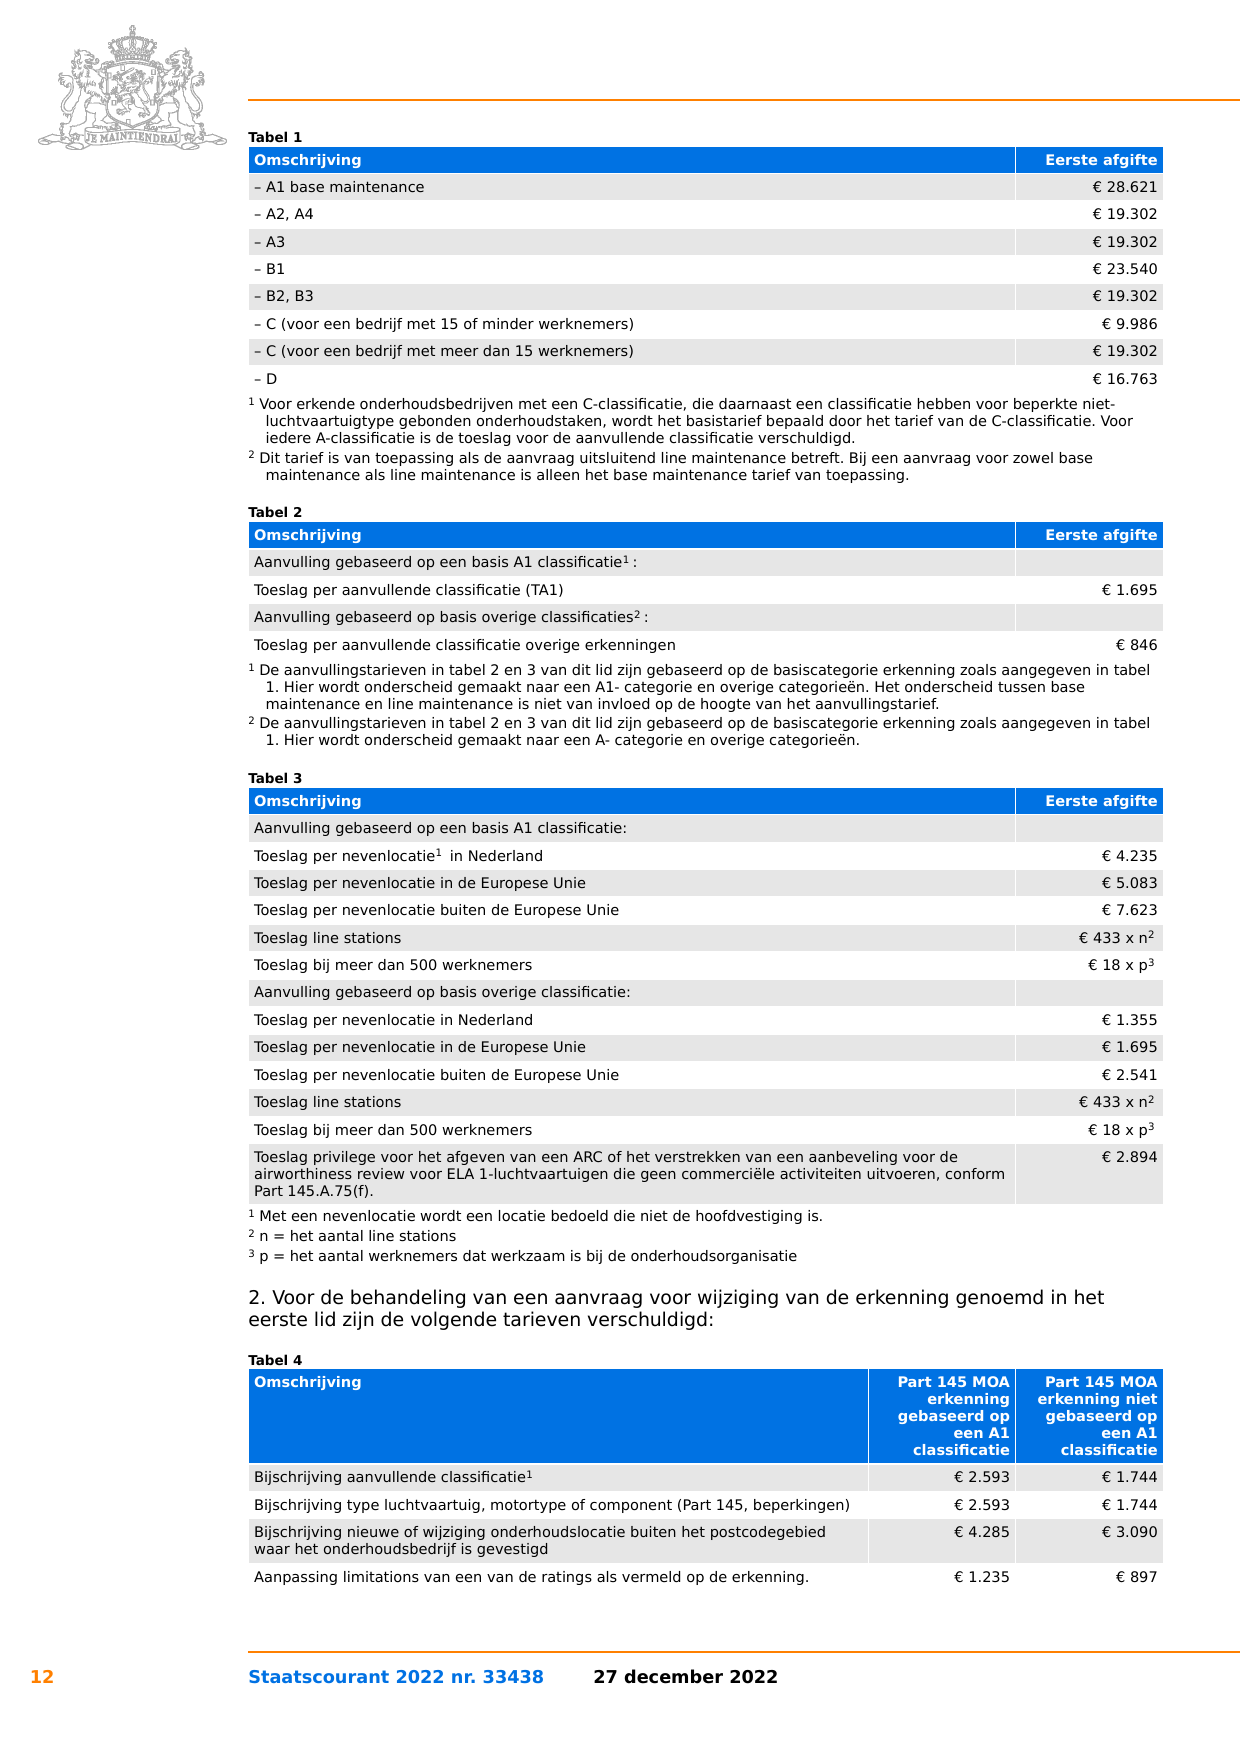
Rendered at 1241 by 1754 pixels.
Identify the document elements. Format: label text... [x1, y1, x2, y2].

table_cell € 2.894 [1016, 1144, 1163, 1204]
table_cell – A3 [249, 229, 1015, 255]
table_cell – A1 base maintenance [249, 174, 1015, 200]
table_cell € 1.744 [1016, 1492, 1163, 1518]
table_cell Toeslag line stations [249, 1089, 1015, 1116]
table_cell Toeslag per nevenlocatie buiten de Europese Unie [249, 1062, 1015, 1088]
table_cell Bijschrijving nieuwe of wijziging onderhoudslocatie buiten het postcodegebied waar het onderhoudsbedrijf is gevestigd [249, 1519, 868, 1563]
table_header Tabel 2 [248, 505, 1163, 521]
table_cell Omschrijving [249, 788, 1015, 814]
table_cell Toeslag per nevenlocatie in de Europese Unie [249, 1035, 1015, 1061]
table_cell Omschrijving [249, 147, 1015, 173]
table_cell [1016, 604, 1163, 631]
table_header Tabel 1 [248, 130, 1163, 146]
table_cell € 2.541 [1016, 1062, 1163, 1088]
table_cell € 7.623 [1016, 898, 1163, 924]
table_cell € 5.083 [1016, 870, 1163, 896]
table_cell € 19.302 [1016, 229, 1163, 255]
table_cell 1 Met een nevenlocatie wordt een locatie bedoeld die niet de hoofdvestiging is. 2 n = het aantal line stations 3 p = het aantal werknemers dat werkzaam is bij de onderhoudsorganisatie [248, 1205, 1163, 1265]
table_cell Part 145 MOA erkenning niet gebaseerd op een A1 classificatie [1016, 1369, 1163, 1463]
table_cell € 4.285 [869, 1519, 1015, 1563]
table_cell – A2, A4 [249, 201, 1015, 228]
table_cell € 18 x p3 [1016, 952, 1163, 979]
table_cell Bijschrijving aanvullende classificatie1 [249, 1465, 868, 1491]
table_cell € 1.235 [869, 1564, 1015, 1590]
table_cell € 16.763 [1016, 366, 1163, 392]
table_cell Eerste afgifte [1016, 147, 1163, 173]
table_cell Toeslag privilege voor het afgeven van een ARC of het verstrekken van een aanbeveling voor de airworthiness review voor ELA 1-luchtvaartuigen die geen commerciële activiteiten uitvoeren, conform Part 145.A.75(f). [249, 1144, 1015, 1204]
table_cell – C (voor een bedrijf met 15 of minder werknemers) [249, 311, 1015, 337]
text 2. Voor de behandeling van een aanvraag voor wijziging van de erkenning genoemd in het eerste lid zijn de volgende tarieven verschuldigd: [248, 1287, 1163, 1331]
table_cell € 433 x n2 [1016, 925, 1163, 951]
table_cell Toeslag line stations [249, 925, 1015, 951]
table_cell € 1.744 [1016, 1465, 1163, 1491]
table_cell Part 145 MOA erkenning gebaseerd op een A1 classificatie [869, 1369, 1015, 1463]
table_cell 1 De aanvullingstarieven in tabel 2 en 3 van dit lid zijn gebaseerd op de basiscategorie erkenning zoals aangegeven in tabel 1. Hier wordt onderscheid gemaakt naar een A1- categorie en overige categorieën. Het onderscheid tussen base maintenance en line maintenance is niet van invloed op de hoogte van het aanvullingstarief. 2 De aanvullingstarieven in tabel 2 en 3 van dit lid zijn gebaseerd op de basiscategorie erkenning zoals aangegeven in tabel 1. Hier wordt onderscheid gemaakt naar een A- categorie en overige categorieën. [248, 659, 1163, 749]
table_cell € 2.593 [869, 1465, 1015, 1491]
table_cell Eerste afgifte [1016, 788, 1163, 814]
table_cell 1 Voor erkende onderhoudsbedrijven met een C-classificatie, die daarnaast een classificatie hebben voor beperkte niet-luchtvaartuigtype gebonden onderhoudstaken, wordt het basistarief bepaald door het tarief van de C-classificatie. Voor iedere A-classificatie is de toeslag voor de aanvullende classificatie verschuldigd. 2 Dit tarief is van toepassing als de aanvraag uitsluitend line maintenance betreft. Bij een aanvraag voor zowel base maintenance als line maintenance is alleen het base maintenance tarief van toepassing. [248, 393, 1163, 483]
table_cell Aanvulling gebaseerd op een basis A1 classificatie1: [249, 550, 1015, 576]
table_cell – C (voor een bedrijf met meer dan 15 werknemers) [249, 339, 1015, 365]
table_cell € 9.986 [1016, 311, 1163, 337]
table_cell € 3.090 [1016, 1519, 1163, 1563]
table_cell – D [249, 366, 1015, 392]
table_cell € 28.621 [1016, 174, 1163, 200]
table_header Tabel 4 [248, 1353, 1163, 1368]
table_cell € 1.695 [1016, 577, 1163, 603]
table_cell Aanvulling gebaseerd op basis overige classificatie: [249, 980, 1015, 1006]
table_cell Toeslag per nevenlocatie in de Europese Unie [249, 870, 1015, 896]
table_cell € 19.302 [1016, 201, 1163, 228]
table_cell Toeslag per nevenlocatie1 in Nederland [249, 843, 1015, 869]
table_cell Aanvulling gebaseerd op een basis A1 classificatie: [249, 815, 1015, 842]
table_cell Aanpassing limitations van een van de ratings als vermeld op de erkenning. [249, 1564, 868, 1590]
table_cell Toeslag per nevenlocatie in Nederland [249, 1007, 1015, 1033]
table_cell – B1 [249, 256, 1015, 283]
table_cell Toeslag bij meer dan 500 werknemers [249, 952, 1015, 979]
table_cell Bijschrijving type luchtvaartuig, motortype of component (Part 145, beperkingen) [249, 1492, 868, 1518]
table_cell € 18 x p3 [1016, 1117, 1163, 1143]
table_cell € 897 [1016, 1564, 1163, 1590]
table_cell € 1.355 [1016, 1007, 1163, 1033]
picture [38, 25, 227, 150]
table_cell € 1.695 [1016, 1035, 1163, 1061]
table_cell € 4.235 [1016, 843, 1163, 869]
table_cell Eerste afgifte [1016, 522, 1163, 548]
table_cell Aanvulling gebaseerd op basis overige classificaties2: [249, 604, 1015, 631]
table_cell € 433 x n2 [1016, 1089, 1163, 1116]
table_cell Omschrijving [249, 522, 1015, 548]
table_cell Toeslag bij meer dan 500 werknemers [249, 1117, 1015, 1143]
table_cell € 19.302 [1016, 339, 1163, 365]
table_cell Toeslag per aanvullende classificatie overige erkenningen [249, 632, 1015, 658]
table_cell [1016, 980, 1163, 1006]
table_cell Toeslag per aanvullende classificatie (TA1) [249, 577, 1015, 603]
table_cell Toeslag per nevenlocatie buiten de Europese Unie [249, 898, 1015, 924]
table_cell € 2.593 [869, 1492, 1015, 1518]
table_cell € 23.540 [1016, 256, 1163, 283]
table_cell [1016, 815, 1163, 842]
table_cell € 846 [1016, 632, 1163, 658]
table_cell Omschrijving [249, 1369, 868, 1463]
table_cell € 19.302 [1016, 284, 1163, 310]
table_header Tabel 3 [248, 771, 1163, 787]
table_cell – B2, B3 [249, 284, 1015, 310]
table_cell [1016, 550, 1163, 576]
